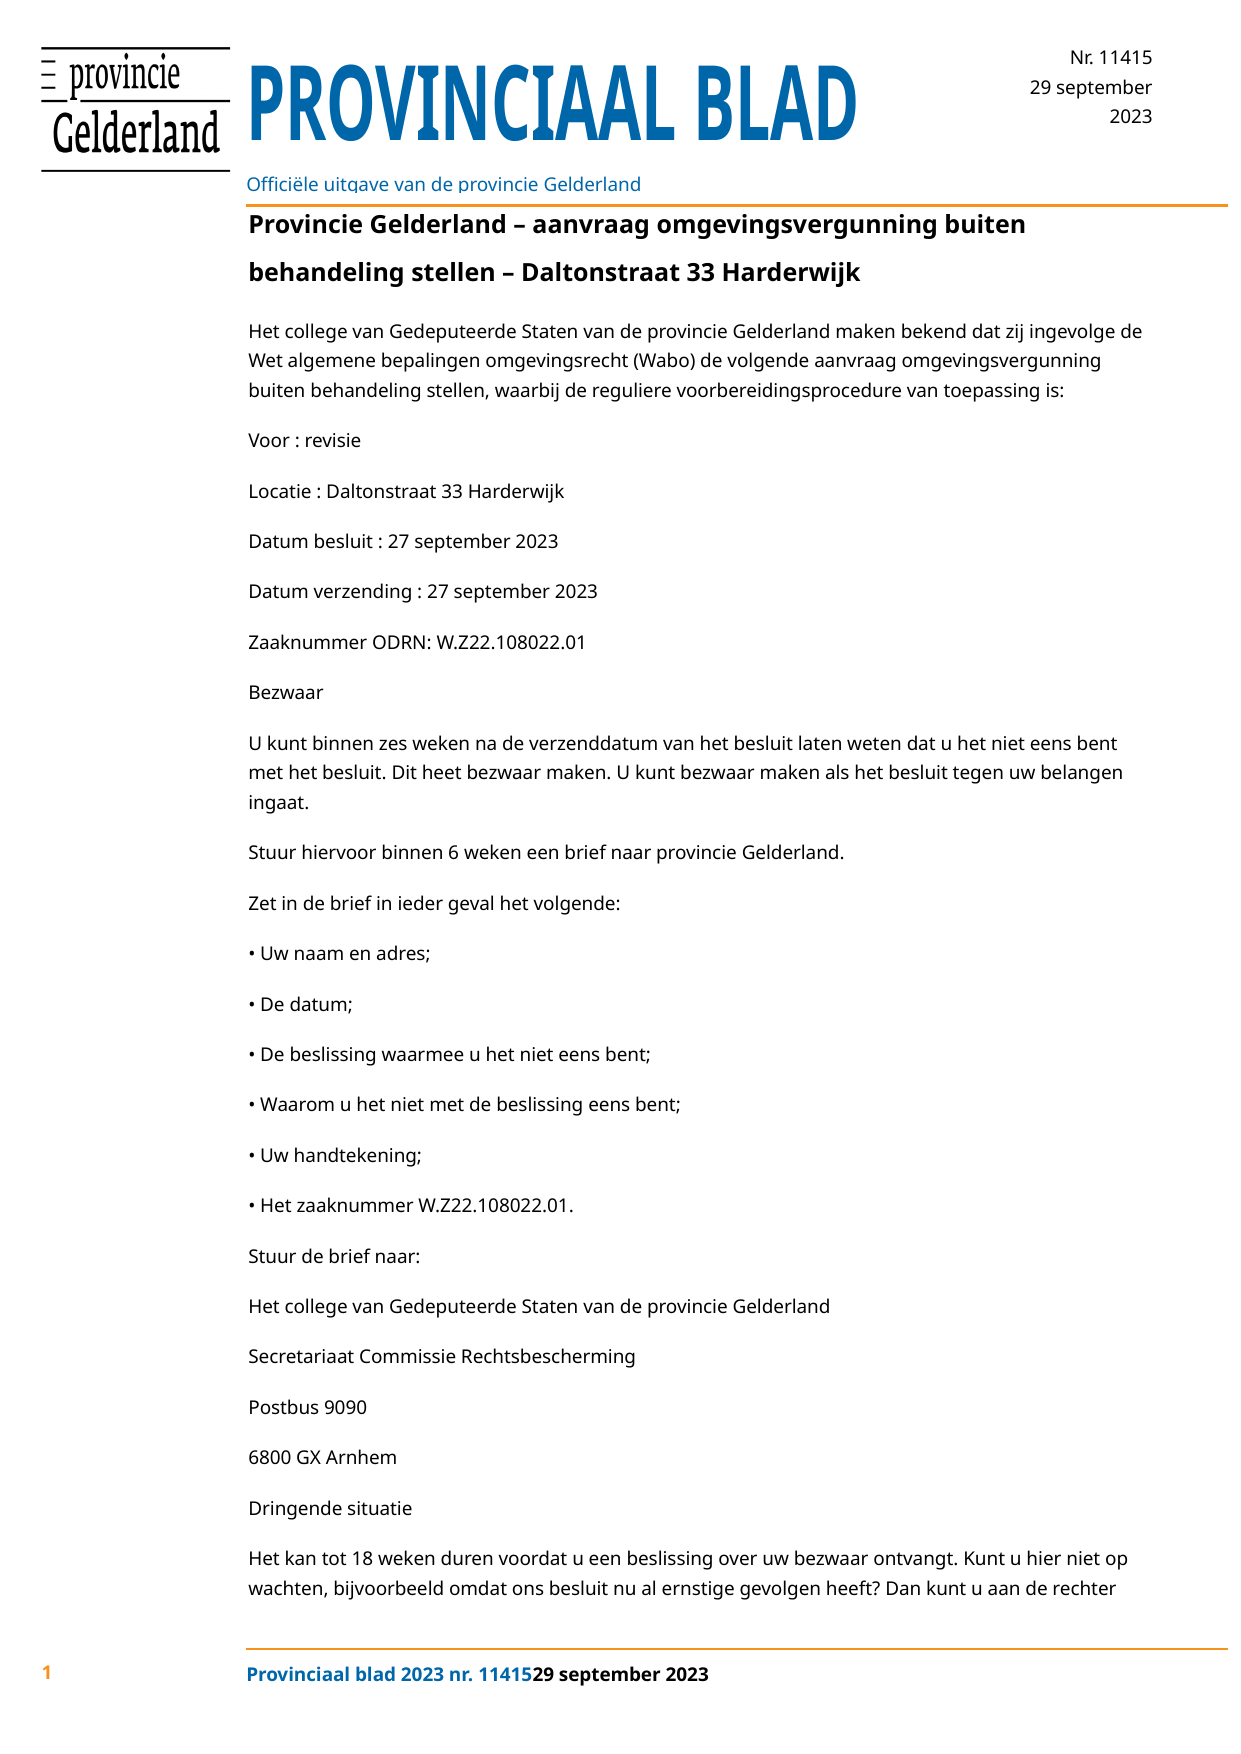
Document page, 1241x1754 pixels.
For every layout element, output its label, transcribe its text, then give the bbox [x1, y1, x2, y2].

text Voor : revisie [248, 427, 1152, 453]
text Secretariaat Commissie Rechtsbescherming [248, 1344, 1152, 1369]
text Locatie : Daltonstraat 33 Harderwijk [248, 478, 1152, 504]
text Zet in de brief in ieder geval het volgende: [248, 890, 1152, 916]
text Dringende situatie [248, 1495, 1152, 1521]
picture [41, 47, 231, 172]
text Het college van Gedeputeerde Staten van de provincie Gelderland maken bekend dat zij ingevolge de Wet algemene bepalingen omgevingsrecht (Wabo) de volgende aanvraag omgevingsvergunning buiten behandeling stellen, waarbij de reguliere voorbereidingsprocedure van toepassing is: [248, 318, 1152, 403]
text Datum verzending : 27 september 2023 [248, 579, 1152, 604]
text • De beslissing waarmee u het niet eens bent; [248, 1041, 1152, 1067]
text Stuur hiervoor binnen 6 weken een brief naar provincie Gelderland. [248, 839, 1152, 865]
text Stuur de brief naar: [248, 1243, 1152, 1269]
text Het college van Gedeputeerde Staten van de provincie Gelderland [248, 1293, 1152, 1319]
text • De datum; [248, 991, 1152, 1017]
text Postbus 9090 [248, 1394, 1152, 1420]
text Datum besluit : 27 september 2023 [248, 528, 1152, 554]
text • Uw naam en adres; [248, 940, 1152, 966]
text Het kan tot 18 weken duren voordat u een beslissing over uw bezwaar ontvangt. Kunt u hier niet op wachten, bijvoorbeeld omdat ons besluit nu al ernstige gevolgen heeft? Dan kunt u aan de rechter [248, 1545, 1152, 1601]
text Provincie Gelderland – aanvraag omgevingsvergunning buiten behandeling stellen – Daltonstraat 33 Harderwijk [248, 207, 1152, 288]
text Bezwaar [248, 679, 1152, 705]
text U kunt binnen zes weken na de verzenddatum van het besluit laten weten dat u het niet eens bent met het besluit. Dit heet bezwaar maken. U kunt bezwaar maken als het besluit tegen uw belangen ingaat. [248, 730, 1152, 815]
text 6800 GX Arnhem [248, 1444, 1152, 1470]
text • Waarom u het niet met de beslissing eens bent; [248, 1092, 1152, 1117]
text Zaaknummer ODRN: W.Z22.108022.01 [248, 629, 1152, 655]
text • Uw handtekening; [248, 1142, 1152, 1168]
text • Het zaaknummer W.Z22.108022.01. [248, 1192, 1152, 1218]
